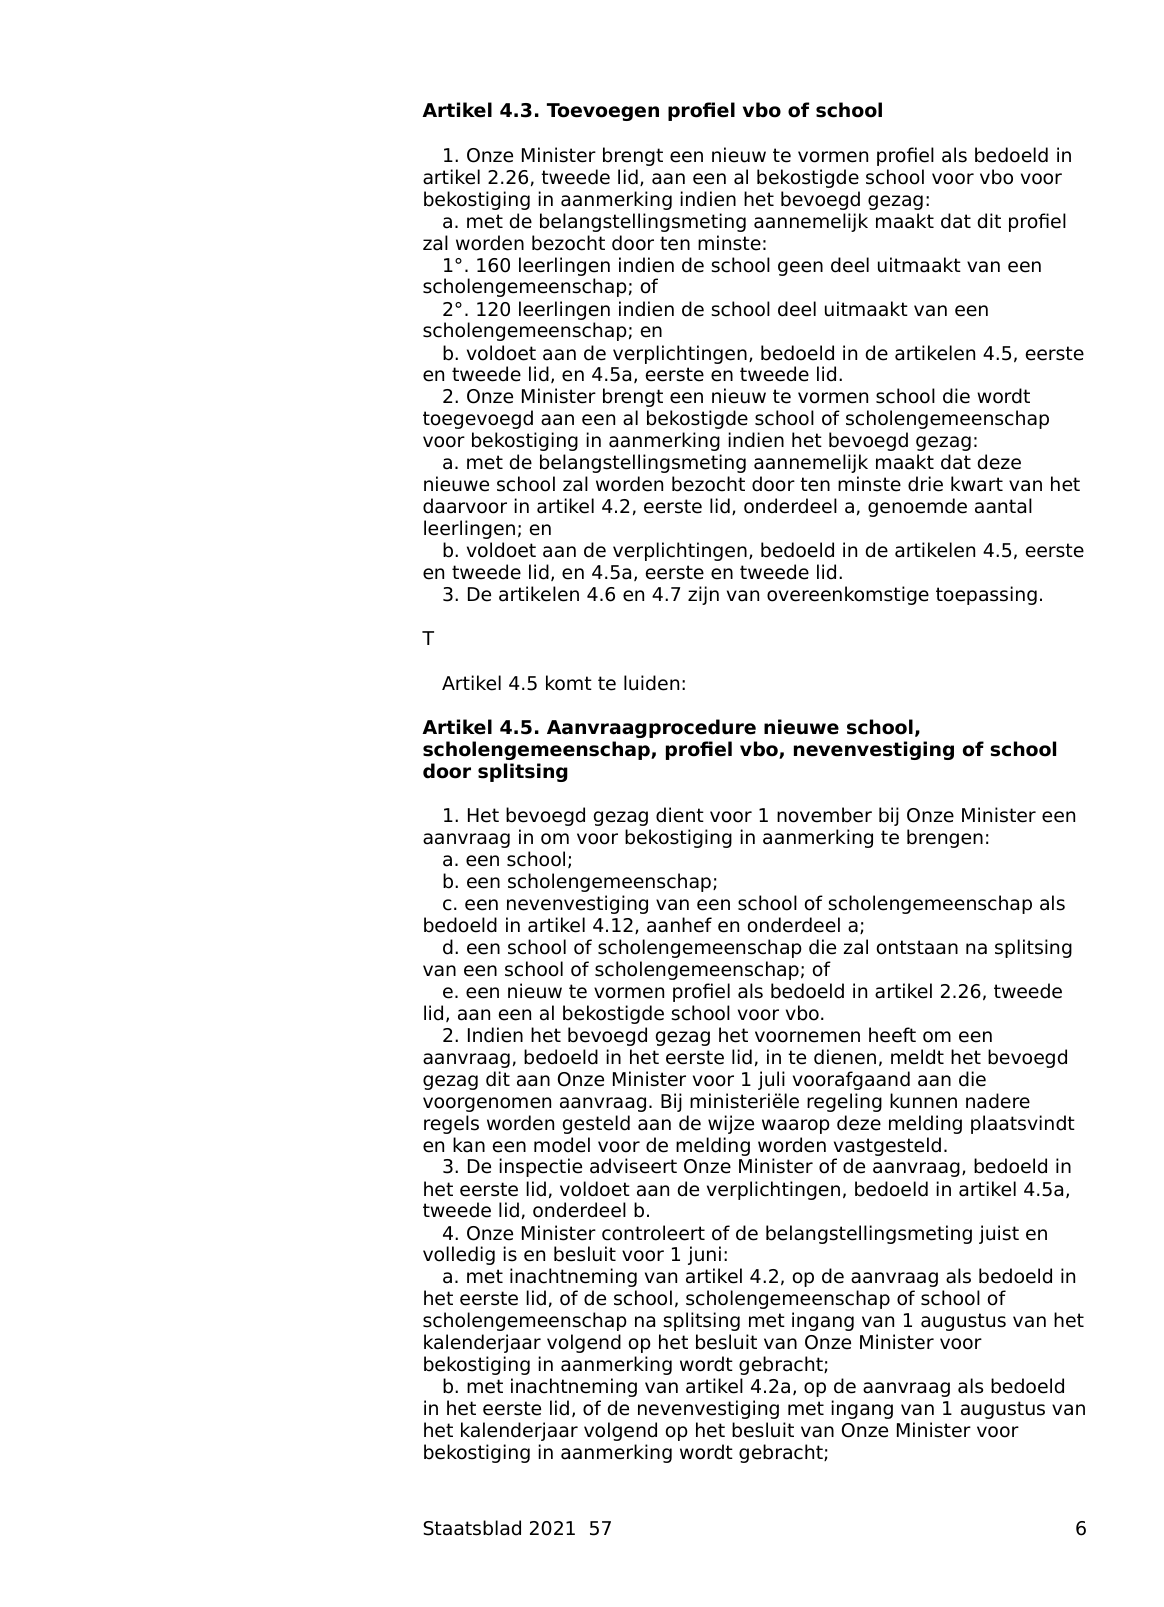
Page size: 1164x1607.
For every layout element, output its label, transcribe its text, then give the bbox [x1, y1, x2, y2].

text 1. Het bevoegd gezag dient voor 1 november bij Onze Minister een aanvraag in om voor bekostiging in aanmerking te brengen: [422, 805, 1087, 849]
text a. met de belangstellingsmeting aannemelijk maakt dat dit profiel zal worden bezocht door ten minste: [422, 211, 1087, 254]
text a. een school; [422, 849, 1087, 871]
text 2. Onze Minister brengt een nieuw te vormen school die wordt toegevoegd aan een al bekostigde school of scholengemeenschap voor bekostiging in aanmerking indien het bevoegd gezag: [422, 386, 1087, 452]
text e. een nieuw te vormen profiel als bedoeld in artikel 2.26, tweede lid, aan een al bekostigde school voor vbo. [422, 981, 1087, 1024]
text 1. Onze Minister brengt een nieuw te vormen profiel als bedoeld in artikel 2.26, tweede lid, aan een al bekostigde school voor vbo voor bekostiging in aanmerking indien het bevoegd gezag: [422, 144, 1087, 211]
text b. voldoet aan de verplichtingen, bedoeld in de artikelen 4.5, eerste en tweede lid, en 4.5a, eerste en tweede lid. [422, 342, 1087, 386]
text 3. De inspectie adviseert Onze Minister of de aanvraag, bedoeld in het eerste lid, voldoet aan de verplichtingen, bedoeld in artikel 4.5a, tweede lid, onderdeel b. [422, 1156, 1087, 1222]
text 1°. 160 leerlingen indien de school geen deel uitmaakt van een scholengemeenschap; of [422, 254, 1087, 298]
text b. met inachtneming van artikel 4.2a, op de aanvraag als bedoeld in het eerste lid, of de nevenvestiging met ingang van 1 augustus van het kalenderjaar volgend op het besluit van Onze Minister voor bekostiging in aanmerking wordt gebracht; [422, 1376, 1087, 1464]
text 2. Indien het bevoegd gezag het voornemen heeft om een aanvraag, bedoeld in het eerste lid, in te dienen, meldt het bevoegd gezag dit aan Onze Minister voor 1 juli voorafgaand aan die voorgenomen aanvraag. Bij ministeriële regeling kunnen nadere regels worden gesteld aan de wijze waarop deze melding plaatsvindt en kan een model voor de melding worden vastgesteld. [422, 1024, 1087, 1156]
text a. met inachtneming van artikel 4.2, op de aanvraag als bedoeld in het eerste lid, of de school, scholengemeenschap of school of scholengemeenschap na splitsing met ingang van 1 augustus van het kalenderjaar volgend op het besluit van Onze Minister voor bekostiging in aanmerking wordt gebracht; [422, 1266, 1087, 1376]
text c. een nevenvestiging van een school of scholengemeenschap als bedoeld in artikel 4.12, aanhef en onderdeel a; [422, 893, 1087, 937]
text 3. De artikelen 4.6 en 4.7 zijn van overeenkomstige toepassing. [422, 584, 1087, 606]
text b. een scholengemeenschap; [422, 871, 1087, 893]
text Artikel 4.5 komt te luiden: [422, 672, 1087, 694]
text d. een school of scholengemeenschap die zal ontstaan na splitsing van een school of scholengemeenschap; of [422, 937, 1087, 981]
text 4. Onze Minister controleert of de belangstellingsmeting juist en volledig is en besluit voor 1 juni: [422, 1222, 1087, 1266]
text b. voldoet aan de verplichtingen, bedoeld in de artikelen 4.5, eerste en tweede lid, en 4.5a, eerste en tweede lid. [422, 540, 1087, 584]
subtitle Artikel 4.3. Toevoegen profiel vbo of school [422, 100, 1087, 122]
text T [422, 628, 1087, 650]
text a. met de belangstellingsmeting aannemelijk maakt dat deze nieuwe school zal worden bezocht door ten minste drie kwart van het daarvoor in artikel 4.2, eerste lid, onderdeel a, genoemde aantal leerlingen; en [422, 452, 1087, 540]
subtitle Artikel 4.5. Aanvraagprocedure nieuwe school, scholengemeenschap, profiel vbo, nevenvestiging of school door splitsing [422, 717, 1087, 783]
text 2°. 120 leerlingen indien de school deel uitmaakt van een scholengemeenschap; en [422, 298, 1087, 342]
